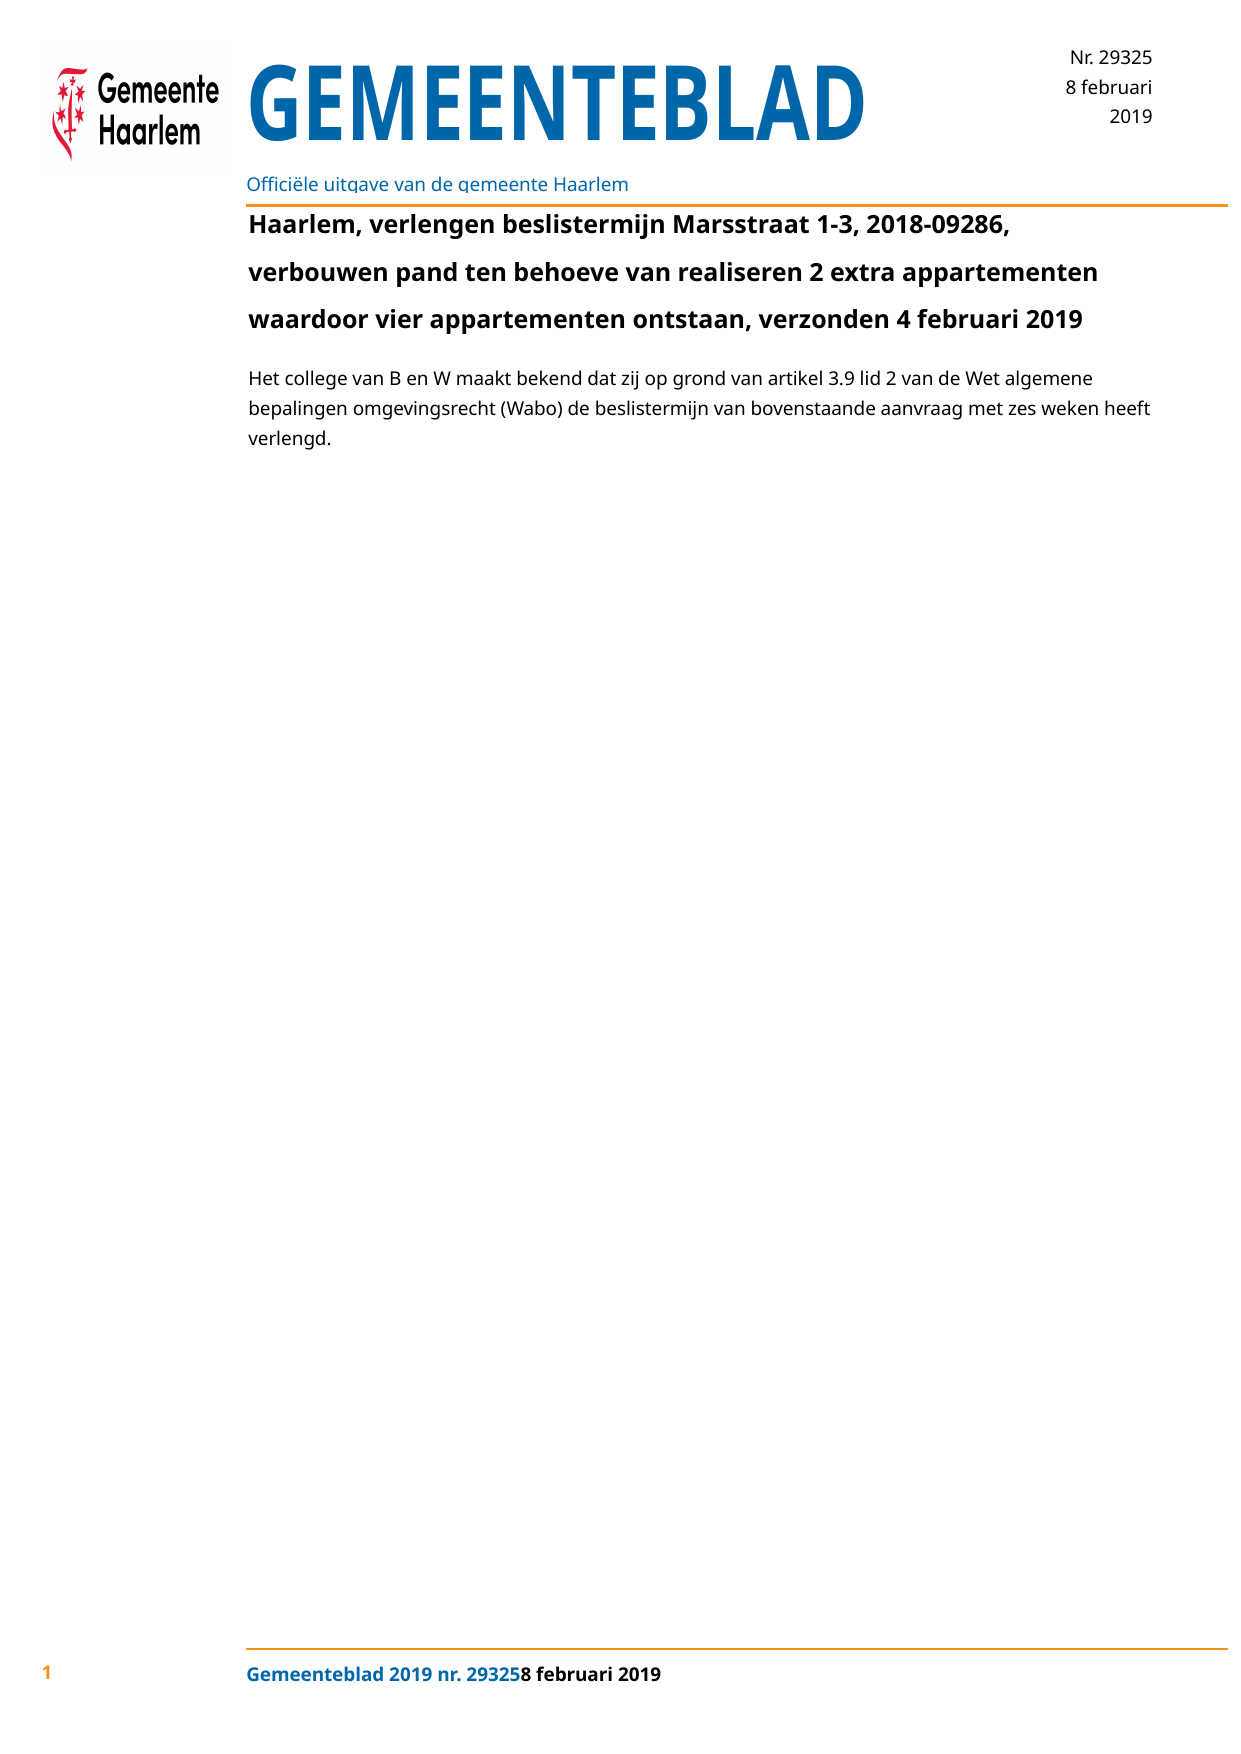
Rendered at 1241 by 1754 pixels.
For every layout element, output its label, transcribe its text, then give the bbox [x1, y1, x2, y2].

text Het college van B en W maakt bekend dat zij op grond van artikel 3.9 lid 2 van de Wet algemene bepalingen omgevingsrecht (Wabo) de beslistermijn van bovenstaande aanvraag met zes weken heeft verlengd. [248, 366, 1152, 450]
text Haarlem, verlengen beslistermijn Marsstraat 1-3, 2018-09286, verbouwen pand ten behoeve van realiseren 2 extra appartementen waardoor vier appartementen ontstaan, verzonden 4 februari 2019 [248, 207, 1152, 336]
picture [41, 47, 231, 172]
